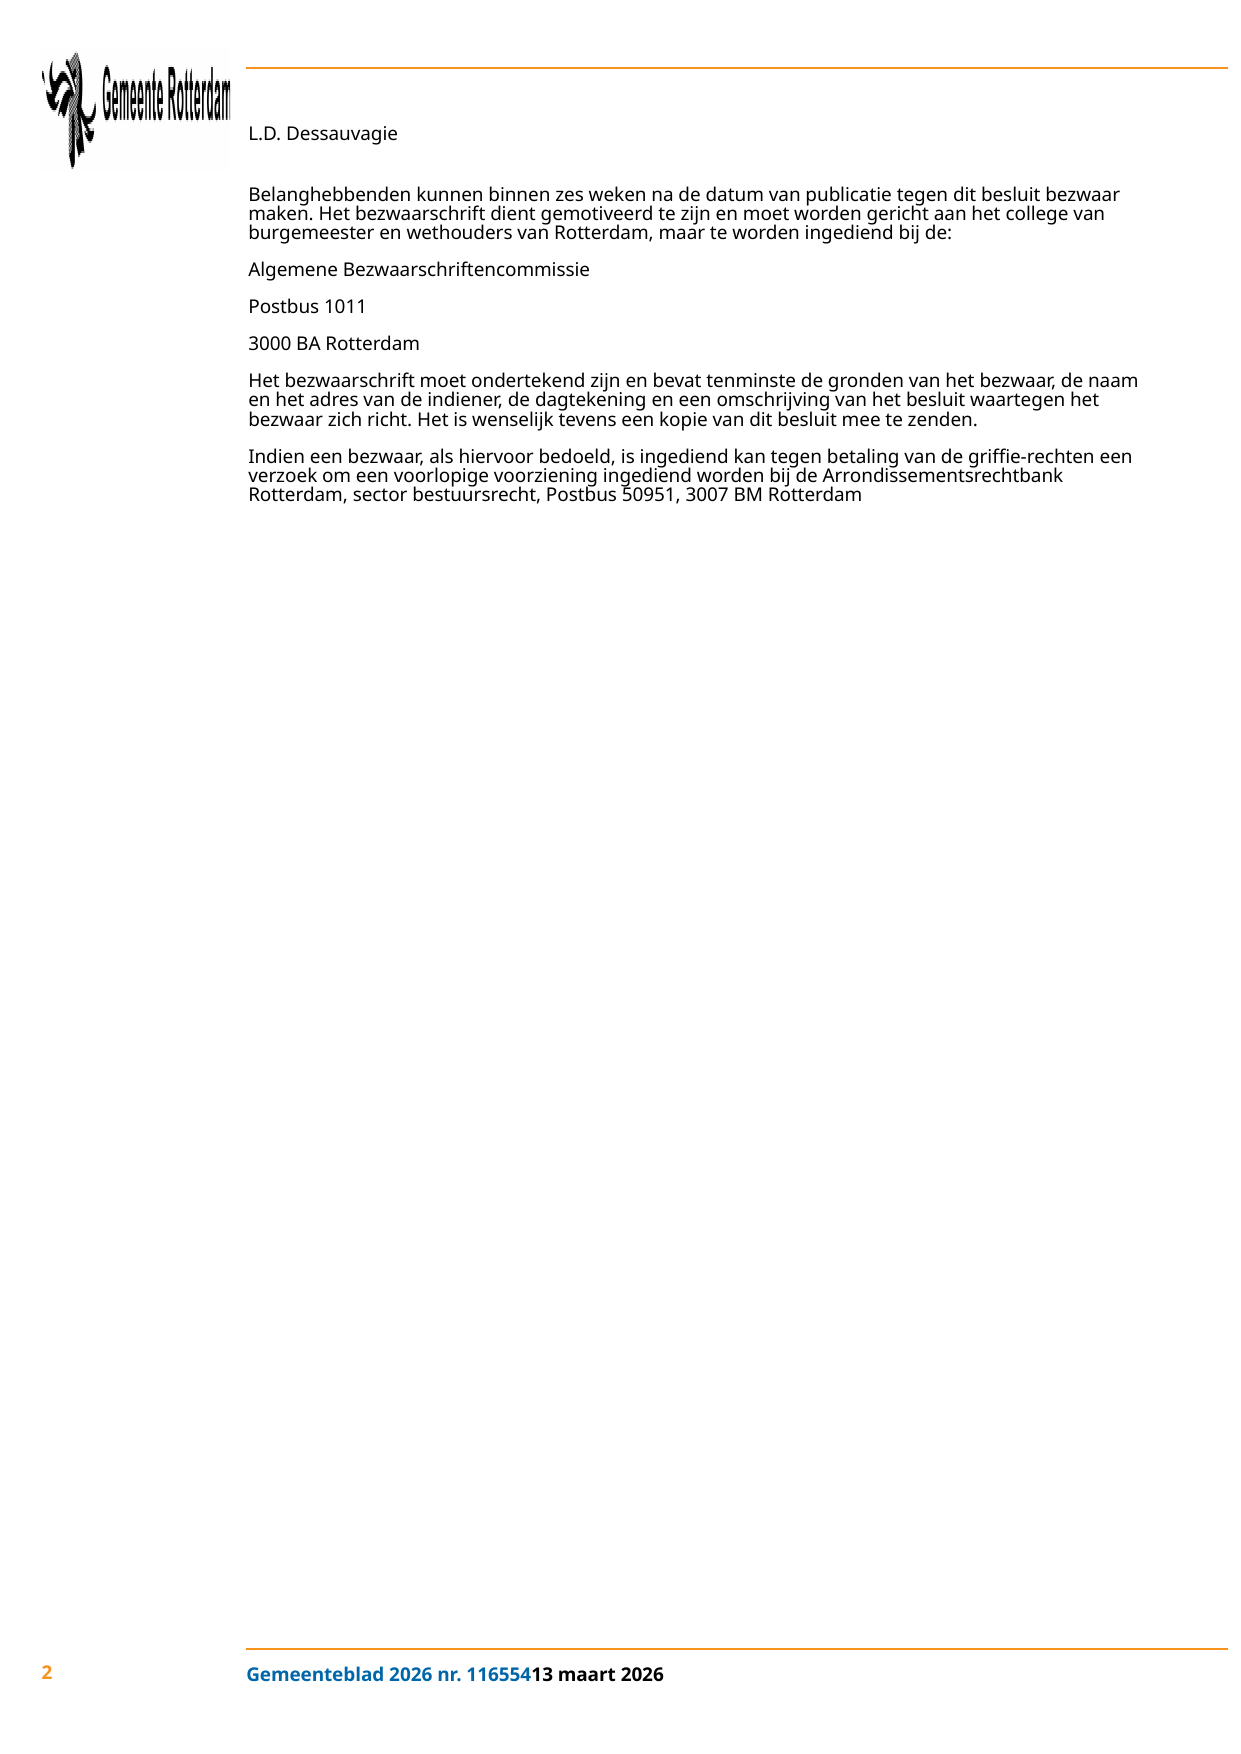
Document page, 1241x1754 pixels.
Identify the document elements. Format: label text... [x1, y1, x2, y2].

text Algemene Bezwaarschriftencommissie [248, 261, 1152, 280]
text Belanghebbenden kunnen binnen zes weken na de datum van publicatie tegen dit besluit bezwaar maken. Het bezwaarschrift dient gemotiveerd te zijn en moet worden gericht aan het college van burgemeester en wethouders van Rotterdam, maar te worden ingediend bij de: [248, 186, 1152, 243]
text Postbus 1011 [248, 298, 1152, 317]
text Indien een bezwaar, als hiervoor bedoeld, is ingediend kan tegen betaling van de griffie-rechten een verzoek om een voorlopige voorziening ingediend worden bij de Arrondissementsrechtbank Rotterdam, sector bestuursrecht, Postbus 50951, 3007 BM Rotterdam [248, 448, 1152, 505]
text 3000 BA Rotterdam [248, 335, 1152, 354]
picture [41, 47, 231, 172]
text L.D. Dessauvagie [248, 121, 1152, 146]
text Het bezwaarschrift moet ondertekend zijn en bevat tenminste de gronden van het bezwaar, de naam en het adres van de indiener, de dagtekening en een omschrijving van het besluit waartegen het bezwaar zich richt. Het is wenselijk tevens een kopie van dit besluit mee te zenden. [248, 372, 1152, 430]
